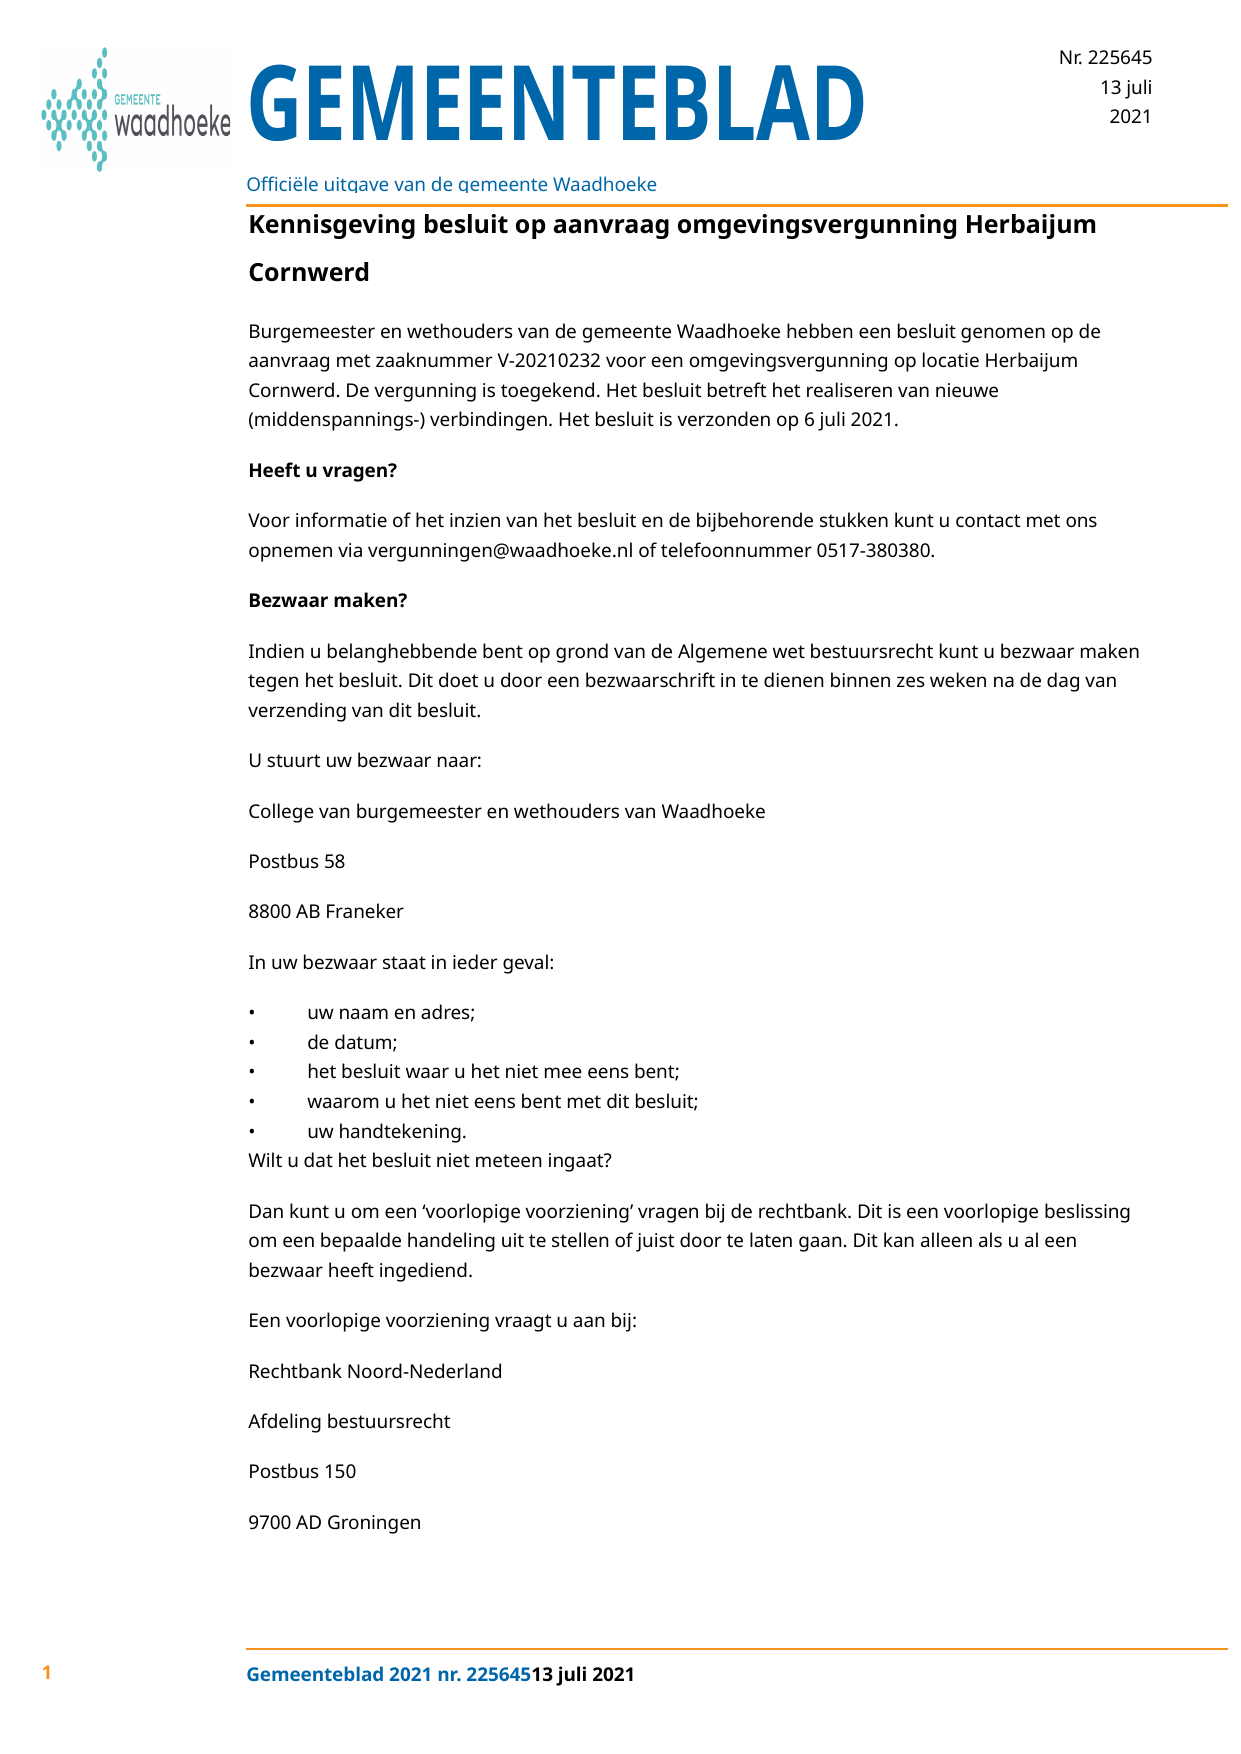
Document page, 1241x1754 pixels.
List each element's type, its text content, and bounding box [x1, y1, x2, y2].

list waarom u het niet eens bent met dit besluit; [248, 1088, 1152, 1114]
text Een voorlopige voorziening vraagt u aan bij: [248, 1307, 1152, 1333]
list het besluit waar u het niet mee eens bent; [248, 1059, 1152, 1084]
list uw handtekening. [248, 1118, 1152, 1144]
text U stuurt uw bezwaar naar: [248, 747, 1152, 773]
text Indien u belanghebbende bent op grond van de Algemene wet bestuursrecht kunt u bezwaar maken tegen het besluit. Dit doet u door een bezwaarschrift in te dienen binnen zes weken na de dag van verzending van dit besluit. [248, 638, 1152, 723]
text Postbus 150 [248, 1459, 1152, 1484]
text Bezwaar maken? [248, 587, 1152, 613]
text Heeft u vragen? [248, 457, 1152, 483]
text Kennisgeving besluit op aanvraag omgevingsvergunning Herbaijum Cornwerd [248, 207, 1152, 288]
text Rechtbank Noord-Nederland [248, 1358, 1152, 1384]
text Wilt u dat het besluit niet meteen ingaat? [248, 1147, 1152, 1173]
text 9700 AD Groningen [248, 1509, 1152, 1535]
text In uw bezwaar staat in ieder geval: [248, 949, 1152, 975]
text Voor informatie of het inzien van het besluit en de bijbehorende stukken kunt u contact met ons opnemen via vergunningen@waadhoeke.nl of telefoonnummer 0517-380380. [248, 507, 1152, 563]
text College van burgemeester en wethouders van Waadhoeke [248, 798, 1152, 824]
list uw naam en adres; [248, 999, 1152, 1025]
text 8800 AB Franeker [248, 899, 1152, 924]
picture [41, 47, 231, 172]
list de datum; [248, 1029, 1152, 1055]
text Dan kunt u om een ‘voorlopige voorziening’ vragen bij de rechtbank. Dit is een voorlopige beslissing om een bepaalde handeling uit te stellen of juist door te laten gaan. Dit kan alleen als u al een bezwaar heeft ingediend. [248, 1198, 1152, 1283]
text Afdeling bestuursrecht [248, 1408, 1152, 1434]
text Burgemeester en wethouders van de gemeente Waadhoeke hebben een besluit genomen op de aanvraag met zaaknummer V-20210232 voor een omgevingsvergunning op locatie Herbaijum Cornwerd. De vergunning is toegekend. Het besluit betreft het realiseren van nieuwe (middenspannings-) verbindingen. Het besluit is verzonden op 6 juli 2021. [248, 318, 1152, 432]
text Postbus 58 [248, 848, 1152, 874]
